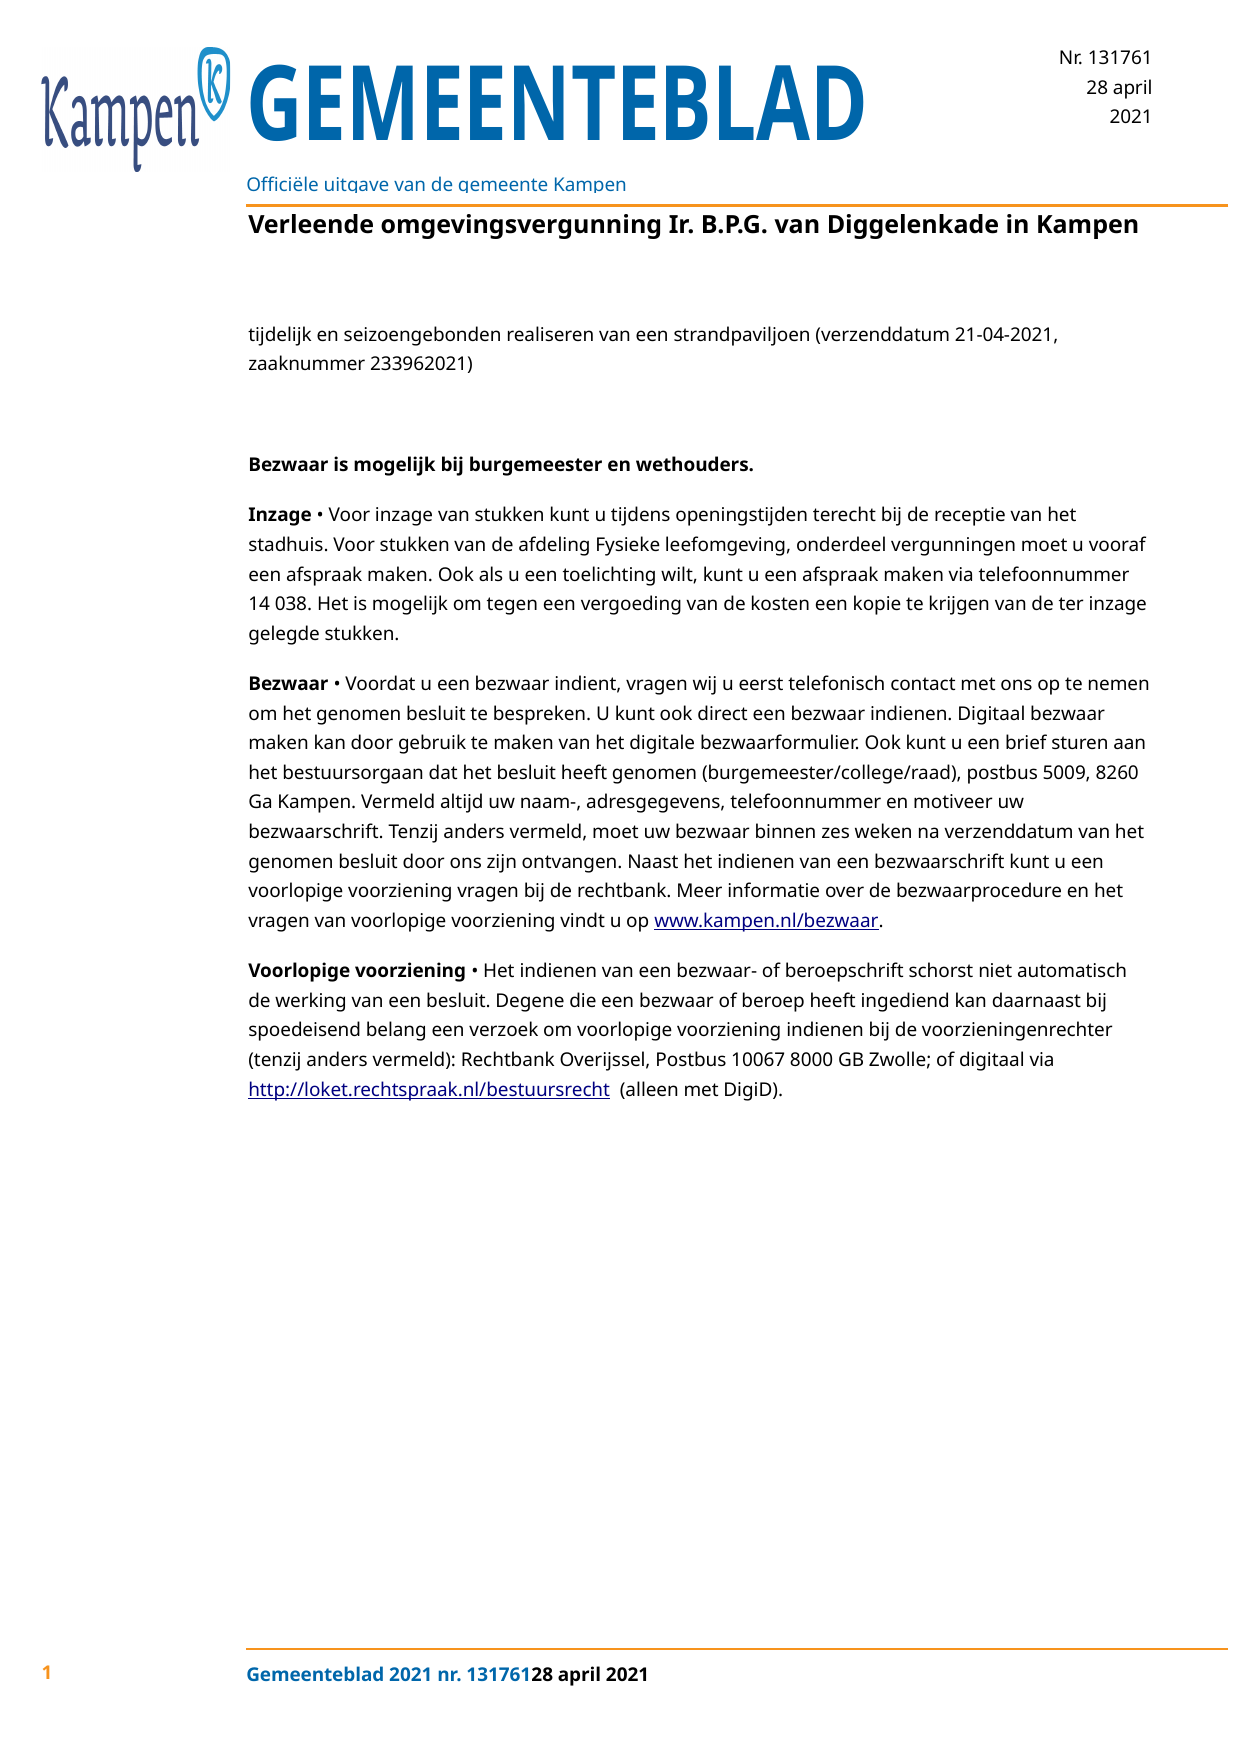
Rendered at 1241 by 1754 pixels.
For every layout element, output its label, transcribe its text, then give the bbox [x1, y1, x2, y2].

text tijdelijk en seizoengebonden realiseren van een strandpaviljoen (verzenddatum 21-04-2021, zaaknummer 233962021) [248, 321, 1152, 376]
text Inzage • Voor inzage van stukken kunt u tijdens openingstijden terecht bij de receptie van het stadhuis. Voor stukken van de afdeling Fysieke leefomgeving, onderdeel vergunningen moet u vooraf een afspraak maken. Ook als u een toelichting wilt, kunt u een afspraak maken via telefoonnummer 14 038. Het is mogelijk om tegen een vergoeding van de kosten een kopie te krijgen van de ter inzage gelegde stukken. [248, 502, 1152, 646]
text Bezwaar • Voordat u een bezwaar indient, vragen wij u eerst telefonisch contact met ons op te nemen om het genomen besluit te bespreken. U kunt ook direct een bezwaar indienen. Digitaal bezwaar maken kan door gebruik te maken van het digitale bezwaarformulier. Ook kunt u een brief sturen aan het bestuursorgaan dat het besluit heeft genomen (burgemeester/college/raad), postbus 5009, 8260 Ga Kampen. Vermeld altijd uw naam-, adresgegevens, telefoonnummer en motiveer uw bezwaarschrift. Tenzij anders vermeld, moet uw bezwaar binnen zes weken na verzenddatum van het genomen besluit door ons zijn ontvangen. Naast het indienen van een bezwaarschrift kunt u een voorlopige voorziening vragen bij de rechtbank. Meer informatie over de bezwaarprocedure en het vragen van voorlopige voorziening vindt u op www.kampen.nl/bezwaar. [248, 670, 1152, 933]
text Voorlopige voorziening • Het indienen van een bezwaar- of beroepschrift schorst niet automatisch de werking van een besluit. Degene die een bezwaar of beroep heeft ingediend kan daarnaast bij spoedeisend belang een verzoek om voorlopige voorziening indienen bij de voorzieningenrechter (tenzij anders vermeld): Rechtbank Overijssel, Postbus 10067 8000 GB Zwolle; of digitaal via http://loket.rechtspraak.nl/bestuursrecht (alleen met DigiD). [248, 957, 1152, 1101]
picture [41, 47, 231, 172]
text Verleende omgevingsvergunning Ir. B.P.G. van Diggelenkade in Kampen [248, 207, 1152, 241]
text Bezwaar is mogelijk bij burgemeester en wethouders. [248, 451, 1152, 477]
